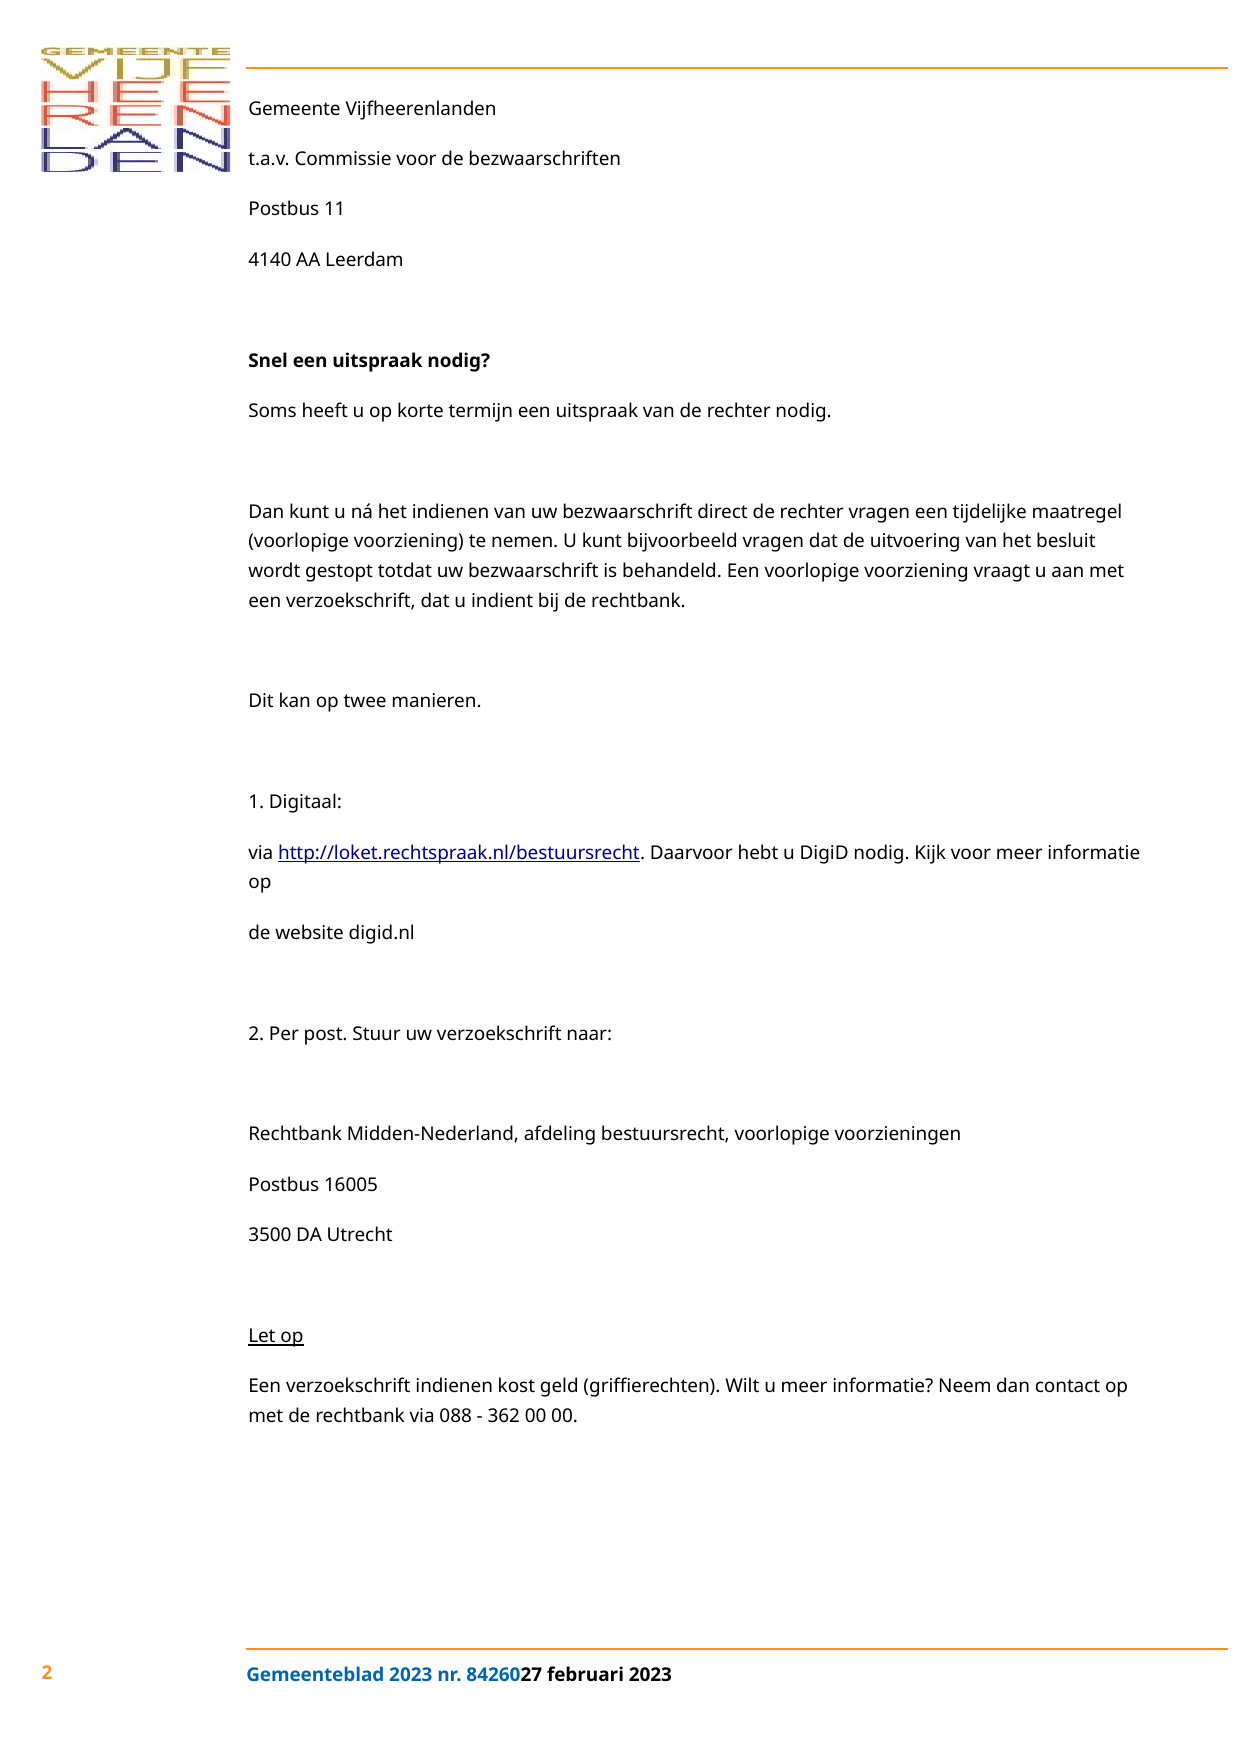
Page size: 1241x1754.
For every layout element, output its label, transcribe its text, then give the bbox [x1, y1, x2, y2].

text 4140 AA Leerdam [248, 246, 1152, 272]
text Soms heeft u op korte termijn een uitspraak van de rechter nodig. [248, 397, 1152, 423]
text Dan kunt u ná het indienen van uw bezwaarschrift direct de rechter vragen een tijdelijke maatregel (voorlopige voorziening) te nemen. U kunt bijvoorbeeld vragen dat de uitvoering van het besluit wordt gestopt totdat uw bezwaarschrift is behandeld. Een voorlopige voorziening vraagt u aan met een verzoekschrift, dat u indient bij de rechtbank. [248, 498, 1152, 613]
text Dit kan op twee manieren. [248, 688, 1152, 713]
text Gemeente Vijfheerenlanden [248, 95, 1152, 121]
text de website digid.nl [248, 919, 1152, 945]
picture [41, 47, 231, 172]
text 3500 DA Utrecht [248, 1221, 1152, 1247]
text 2. Per post. Stuur uw verzoekschrift naar: [248, 1020, 1152, 1046]
text t.a.v. Commissie voor de bezwaarschriften [248, 145, 1152, 171]
text Snel een uitspraak nodig? [248, 347, 1152, 373]
text Postbus 16005 [248, 1171, 1152, 1197]
text Let op [248, 1322, 1152, 1348]
text via http://loket.rechtspraak.nl/bestuursrecht. Daarvoor hebt u DigiD nodig. Kijk voor meer informatie op [248, 839, 1152, 894]
text Postbus 11 [248, 196, 1152, 221]
text Rechtbank Midden-Nederland, afdeling bestuursrecht, voorlopige voorzieningen [248, 1121, 1152, 1146]
text Een verzoekschrift indienen kost geld (griffierechten). Wilt u meer informatie? Neem dan contact op met de rechtbank via 088 - 362 00 00. [248, 1373, 1152, 1428]
text 1. Digitaal: [248, 788, 1152, 814]
